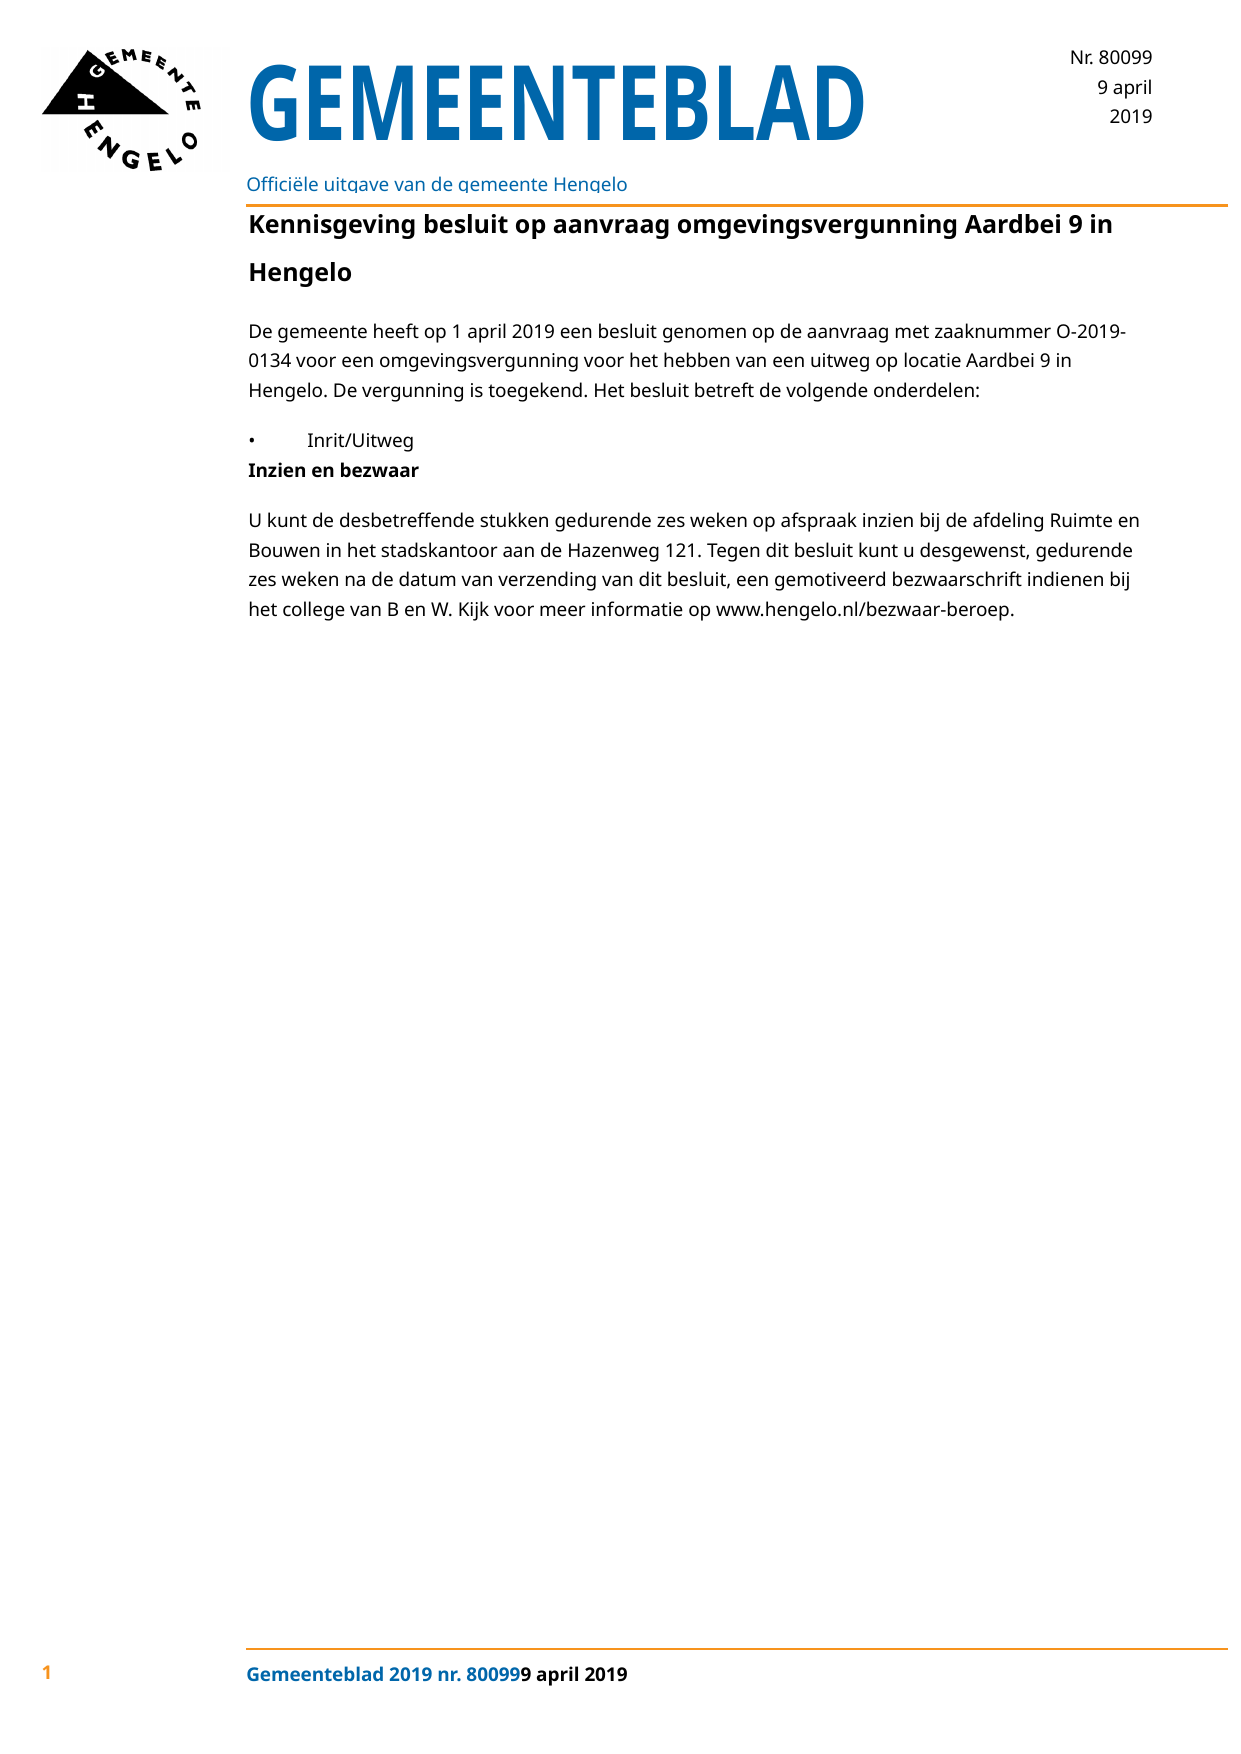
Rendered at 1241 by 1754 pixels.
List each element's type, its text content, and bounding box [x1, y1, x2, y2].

list Inrit/Uitweg [248, 427, 1152, 453]
picture [41, 47, 231, 172]
text Kennisgeving besluit op aanvraag omgevingsvergunning Aardbei 9 in Hengelo [248, 207, 1152, 288]
text Inzien en bezwaar [248, 457, 1152, 483]
text De gemeente heeft op 1 april 2019 een besluit genomen op de aanvraag met zaaknummer O-2019-0134 voor een omgevingsvergunning voor het hebben van een uitweg op locatie Aardbei 9 in Hengelo. De vergunning is toegekend. Het besluit betreft de volgende onderdelen: [248, 318, 1152, 403]
text U kunt de desbetreffende stukken gedurende zes weken op afspraak inzien bij de afdeling Ruimte en Bouwen in het stadskantoor aan de Hazenweg 121. Tegen dit besluit kunt u desgewenst, gedurende zes weken na de datum van verzending van dit besluit, een gemotiveerd bezwaarschrift indienen bij het college van B en W. Kijk voor meer informatie op www.hengelo.nl/bezwaar-beroep. [248, 507, 1152, 622]
